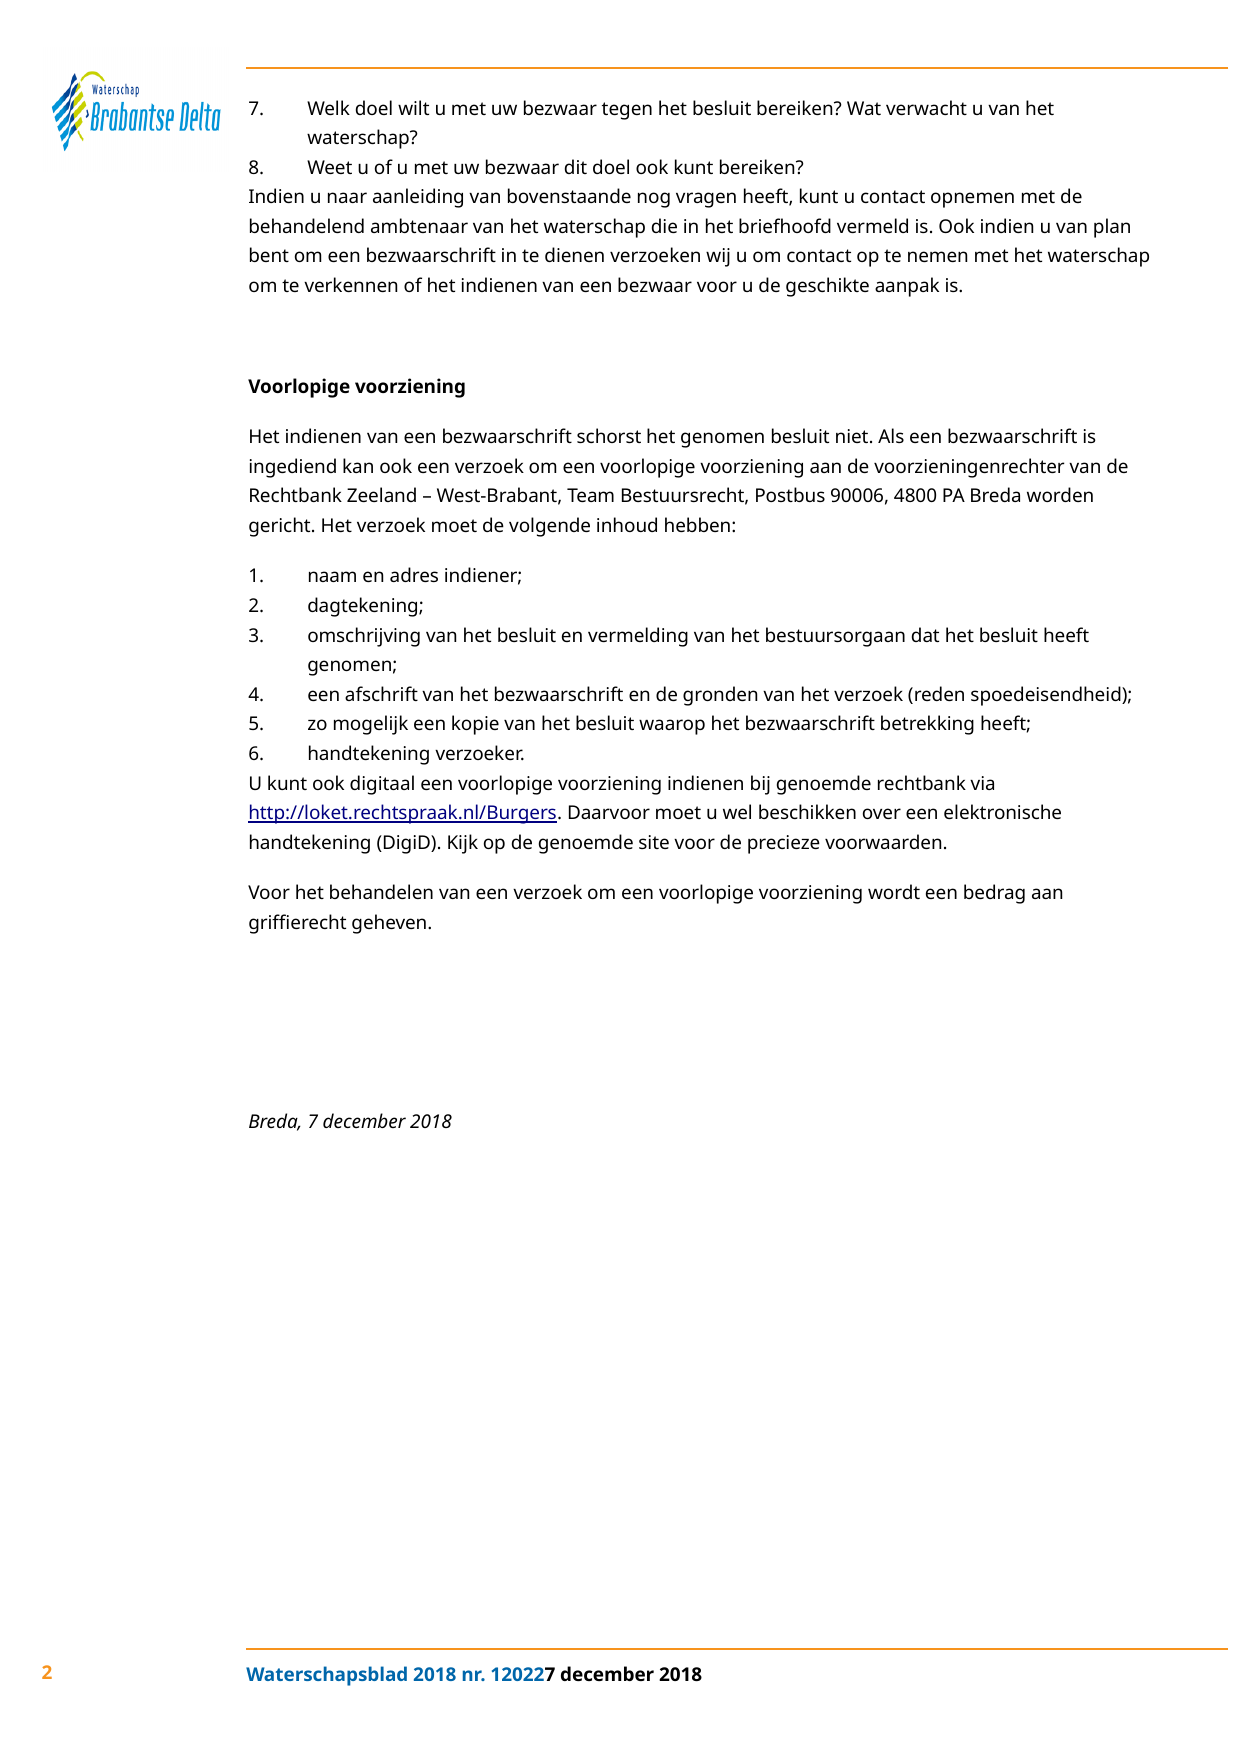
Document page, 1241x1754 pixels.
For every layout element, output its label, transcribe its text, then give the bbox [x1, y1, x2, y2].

text U kunt ook digitaal een voorlopige voorziening indienen bij genoemde rechtbank via http://loket.rechtspraak.nl/Burgers. Daarvoor moet u wel beschikken over een elektronische handtekening (DigiD). Kijk op de genoemde site voor de precieze voorwaarden. [248, 770, 1152, 855]
list een afschrift van het bezwaarschrift en de gronden van het verzoek (reden spoedeisendheid); [248, 681, 1152, 707]
text Breda, 7 december 2018 [248, 1108, 1152, 1134]
list Weet u of u met uw bezwaar dit doel ook kunt bereiken? [248, 154, 1152, 180]
text Indien u naar aanleiding van bovenstaande nog vragen heeft, kunt u contact opnemen met de behandelend ambtenaar van het waterschap die in het briefhoofd vermeld is. Ook indien u van plan bent om een bezwaarschrift in te dienen verzoeken wij u om contact op te nemen met het waterschap om te verkennen of het indienen van een bezwaar voor u de geschikte aanpak is. [248, 183, 1152, 298]
list naam en adres indiener; [248, 563, 1152, 588]
list zo mogelijk een kopie van het besluit waarop het bezwaarschrift betrekking heeft; [248, 711, 1152, 736]
list omschrijving van het besluit en vermelding van het bestuursorgaan dat het besluit heeft genomen; [248, 622, 1152, 677]
list handtekening verzoeker. [248, 740, 1152, 766]
text Voorlopige voorziening [248, 373, 1152, 399]
text Voor het behandelen van een verzoek om een voorlopige voorziening wordt een bedrag aan griffierecht geheven. [248, 879, 1152, 935]
list dagtekening; [248, 592, 1152, 618]
list Welk doel wilt u met uw bezwaar tegen het besluit bereiken? Wat verwacht u van het waterschap? [248, 95, 1152, 150]
text Het indienen van een bezwaarschrift schorst het genomen besluit niet. Als een bezwaarschrift is ingediend kan ook een verzoek om een voorlopige voorziening aan de voorzieningenrechter van de Rechtbank Zeeland – West-Brabant, Team Bestuursrecht, Postbus 90006, 4800 PA Breda worden gericht. Het verzoek moet de volgende inhoud hebben: [248, 423, 1152, 538]
picture [41, 47, 231, 172]
